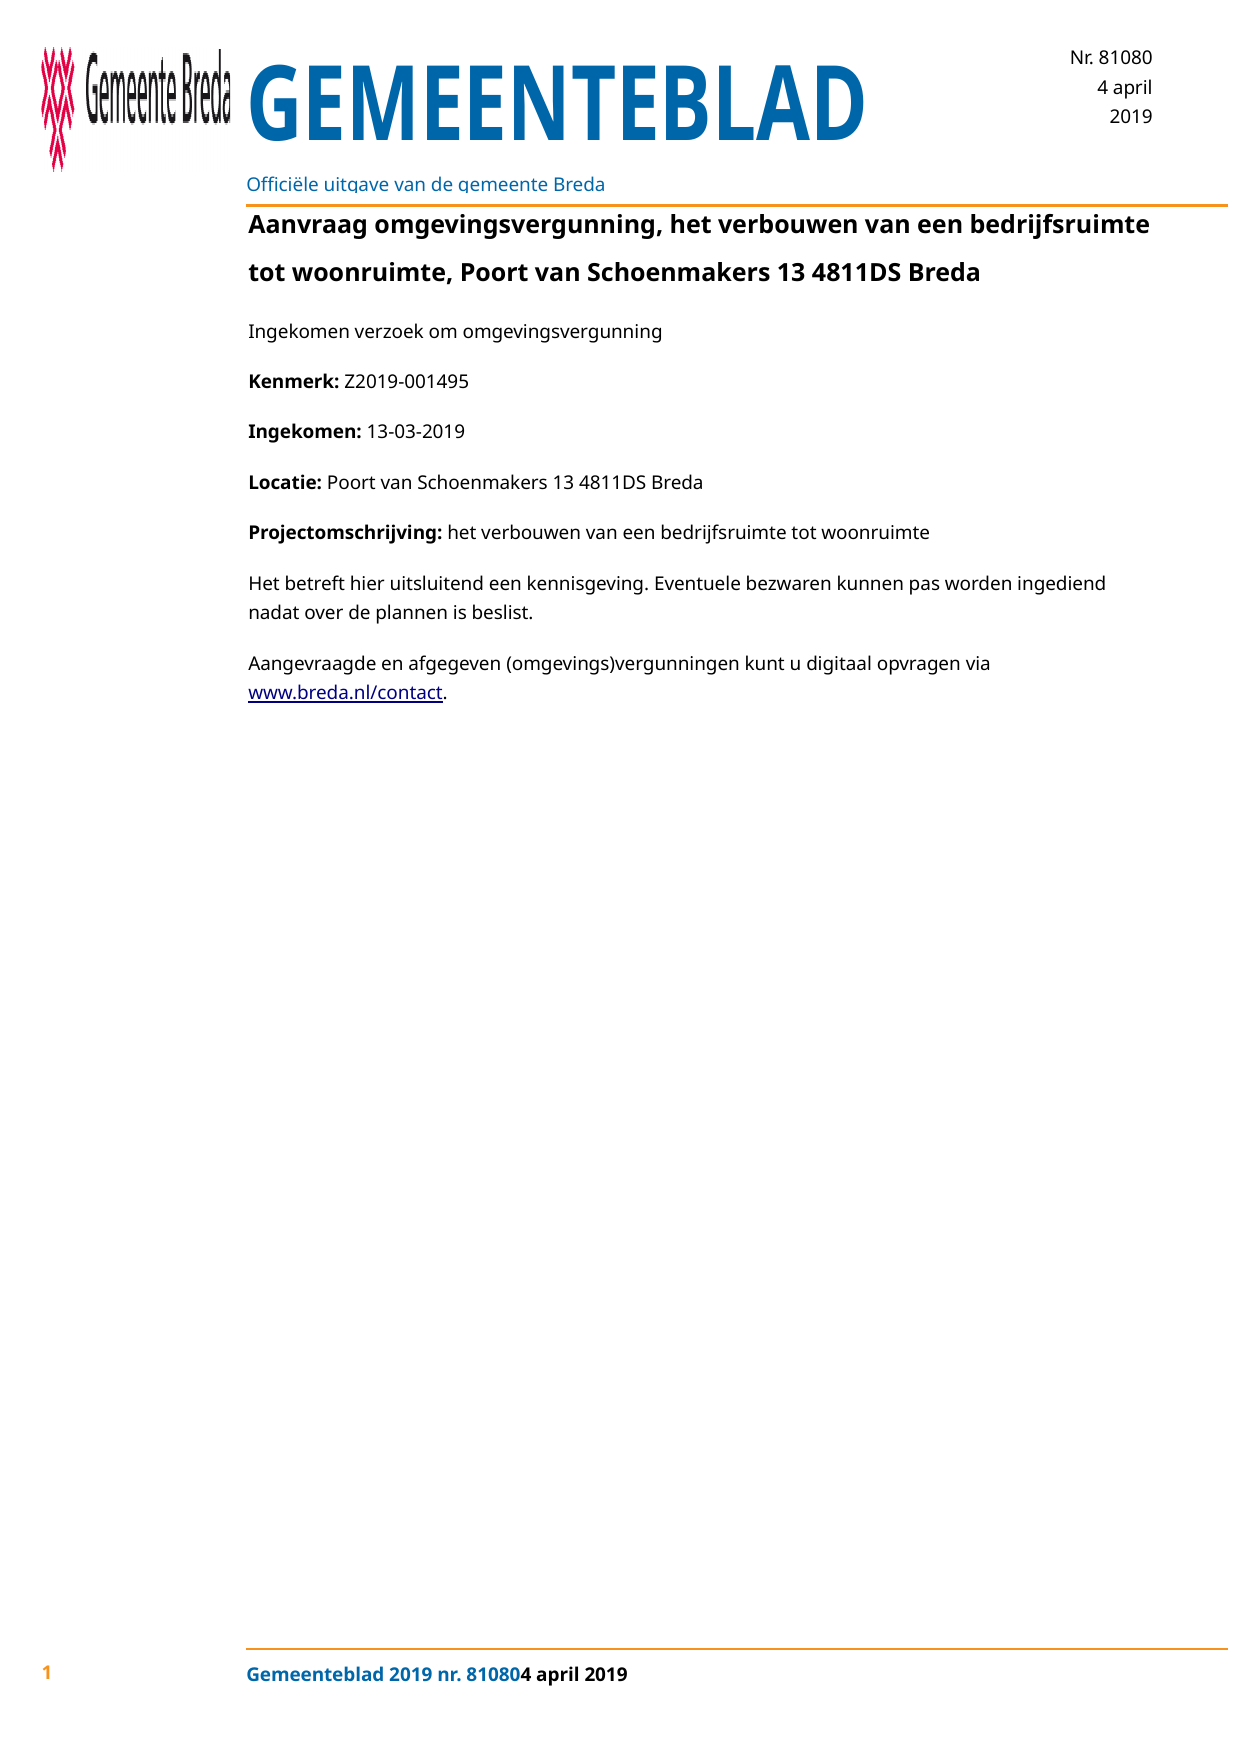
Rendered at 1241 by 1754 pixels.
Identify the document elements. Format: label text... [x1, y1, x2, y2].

text Locatie: Poort van Schoenmakers 13 4811DS Breda [248, 469, 1152, 495]
text Aanvraag omgevingsvergunning, het verbouwen van een bedrijfsruimte tot woonruimte, Poort van Schoenmakers 13 4811DS Breda [248, 207, 1152, 288]
text Ingekomen verzoek om omgevingsvergunning [248, 318, 1152, 344]
text Aangevraagde en afgegeven (omgevings)vergunningen kunt u digitaal opvragen via www.breda.nl/contact. [248, 650, 1152, 705]
text Projectomschrijving: het verbouwen van een bedrijfsruimte tot woonruimte [248, 519, 1152, 545]
picture [41, 47, 231, 172]
text Ingekomen: 13-03-2019 [248, 419, 1152, 444]
text Kenmerk: Z2019-001495 [248, 368, 1152, 394]
text Het betreft hier uitsluitend een kennisgeving. Eventuele bezwaren kunnen pas worden ingediend nadat over de plannen is beslist. [248, 570, 1152, 625]
